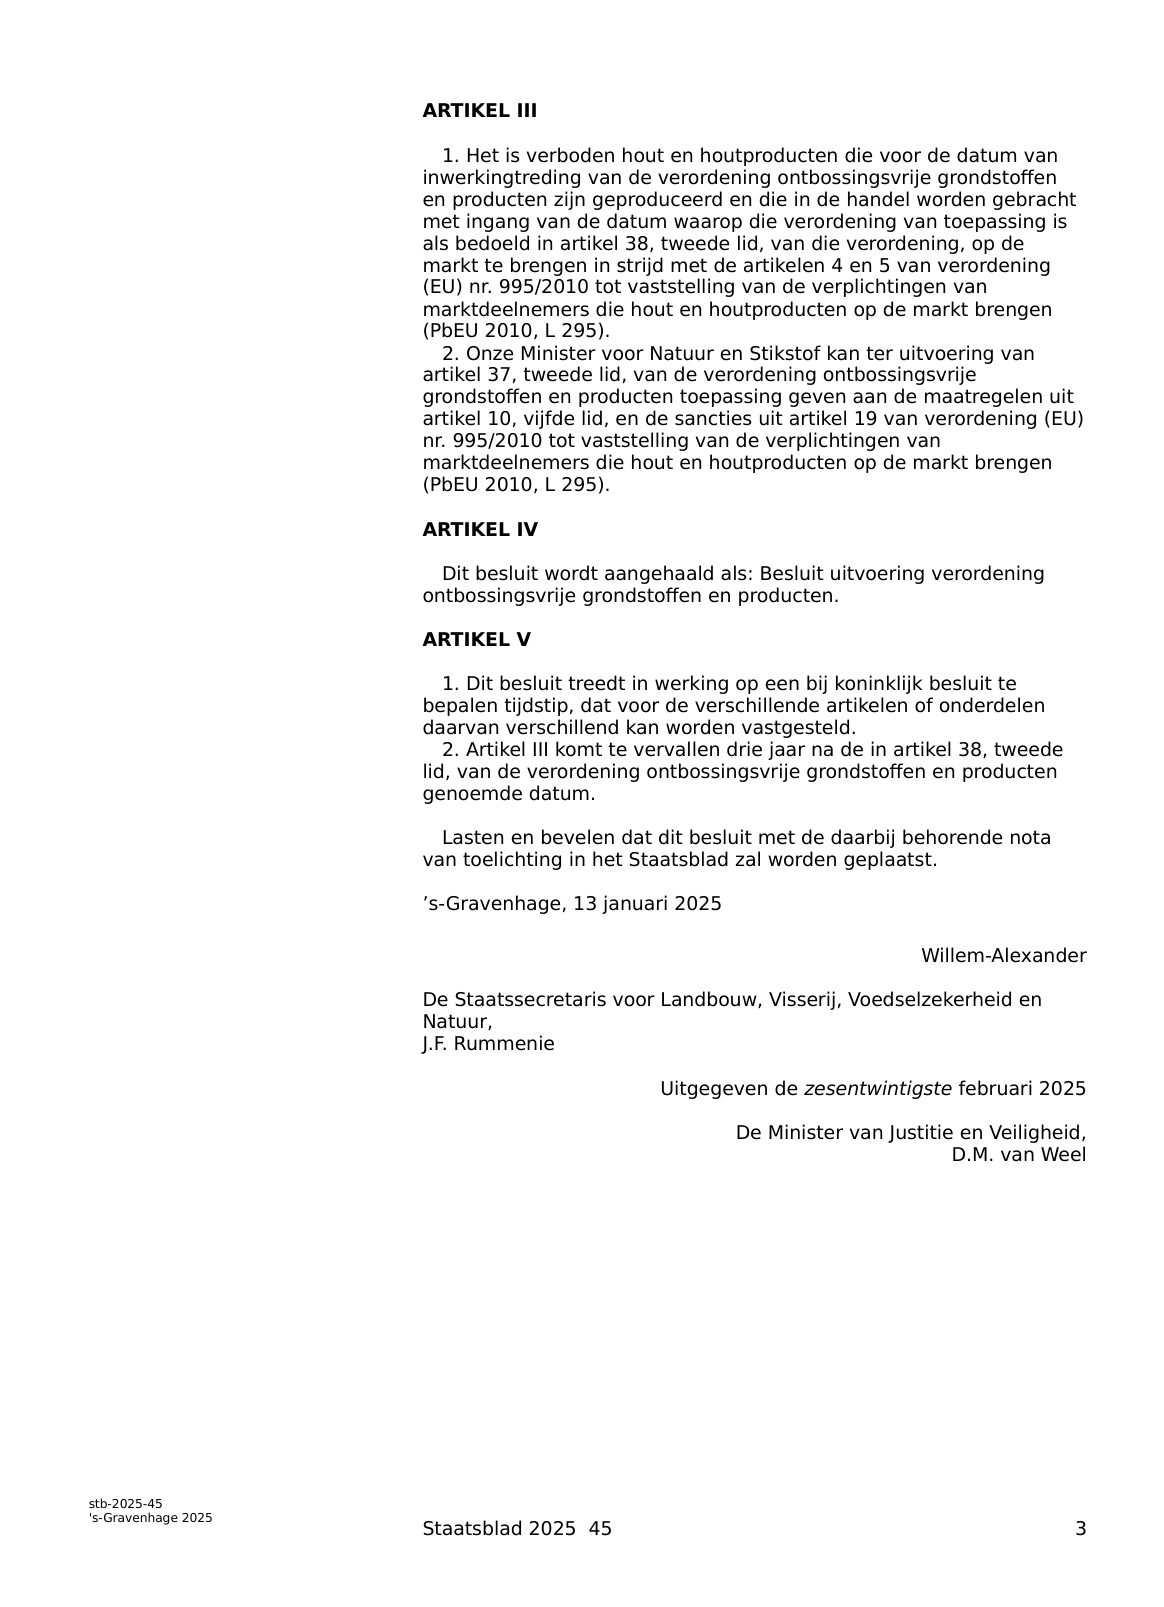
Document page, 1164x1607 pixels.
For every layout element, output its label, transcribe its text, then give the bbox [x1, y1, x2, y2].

text Lasten en bevelen dat dit besluit met de daarbij behorende nota van toelichting in het Staatsblad zal worden geplaatst. [422, 827, 1087, 871]
text ’s-Gravenhage, 13 januari 2025 [422, 893, 1087, 915]
text Willem-Alexander [422, 945, 1087, 967]
text 1. Het is verboden hout en houtproducten die voor de datum van inwerkingtreding van de verordening ontbossingsvrije grondstoffen en producten zijn geproduceerd en die in de handel worden gebracht met ingang van de datum waarop die verordening van toepassing is als bedoeld in artikel 38, tweede lid, van die verordening, op de markt te brengen in strijd met de artikelen 4 en 5 van verordening (EU) nr. 995/2010 tot vaststelling van de verplichtingen van marktdeelnemers die hout en houtproducten op de markt brengen (PbEU 2010, L 295). [422, 144, 1087, 342]
text stb-2025-45 [88, 1497, 323, 1511]
subtitle ARTIKEL IV [422, 518, 1087, 540]
text De Staatssecretaris voor Landbouw, Visserij, Voedselzekerheid en Natuur, J.F. Rummenie [422, 989, 1087, 1055]
text 's-Gravenhage 2025 [88, 1511, 323, 1525]
text De Minister van Justitie en Veiligheid, D.M. van Weel [422, 1122, 1087, 1166]
text 2. Artikel III komt te vervallen drie jaar na de in artikel 38, tweede lid, van de verordening ontbossingsvrije grondstoffen en producten genoemde datum. [422, 739, 1087, 805]
subtitle ARTIKEL V [422, 629, 1087, 651]
text Uitgegeven de zesentwintigste februari 2025 [422, 1077, 1087, 1099]
subtitle ARTIKEL III [422, 100, 1087, 122]
text Dit besluit wordt aangehaald als: Besluit uitvoering verordening ontbossingsvrije grondstoffen en producten. [422, 563, 1087, 607]
text 2. Onze Minister voor Natuur en Stikstof kan ter uitvoering van artikel 37, tweede lid, van de verordening ontbossingsvrije grondstoffen en producten toepassing geven aan de maatregelen uit artikel 10, vijfde lid, en de sancties uit artikel 19 van verordening (EU) nr. 995/2010 tot vaststelling van de verplichtingen van marktdeelnemers die hout en houtproducten op de markt brengen (PbEU 2010, L 295). [422, 342, 1087, 496]
text 1. Dit besluit treedt in werking op een bij koninklijk besluit te bepalen tijdstip, dat voor de verschillende artikelen of onderdelen daarvan verschillend kan worden vastgesteld. [422, 673, 1087, 739]
